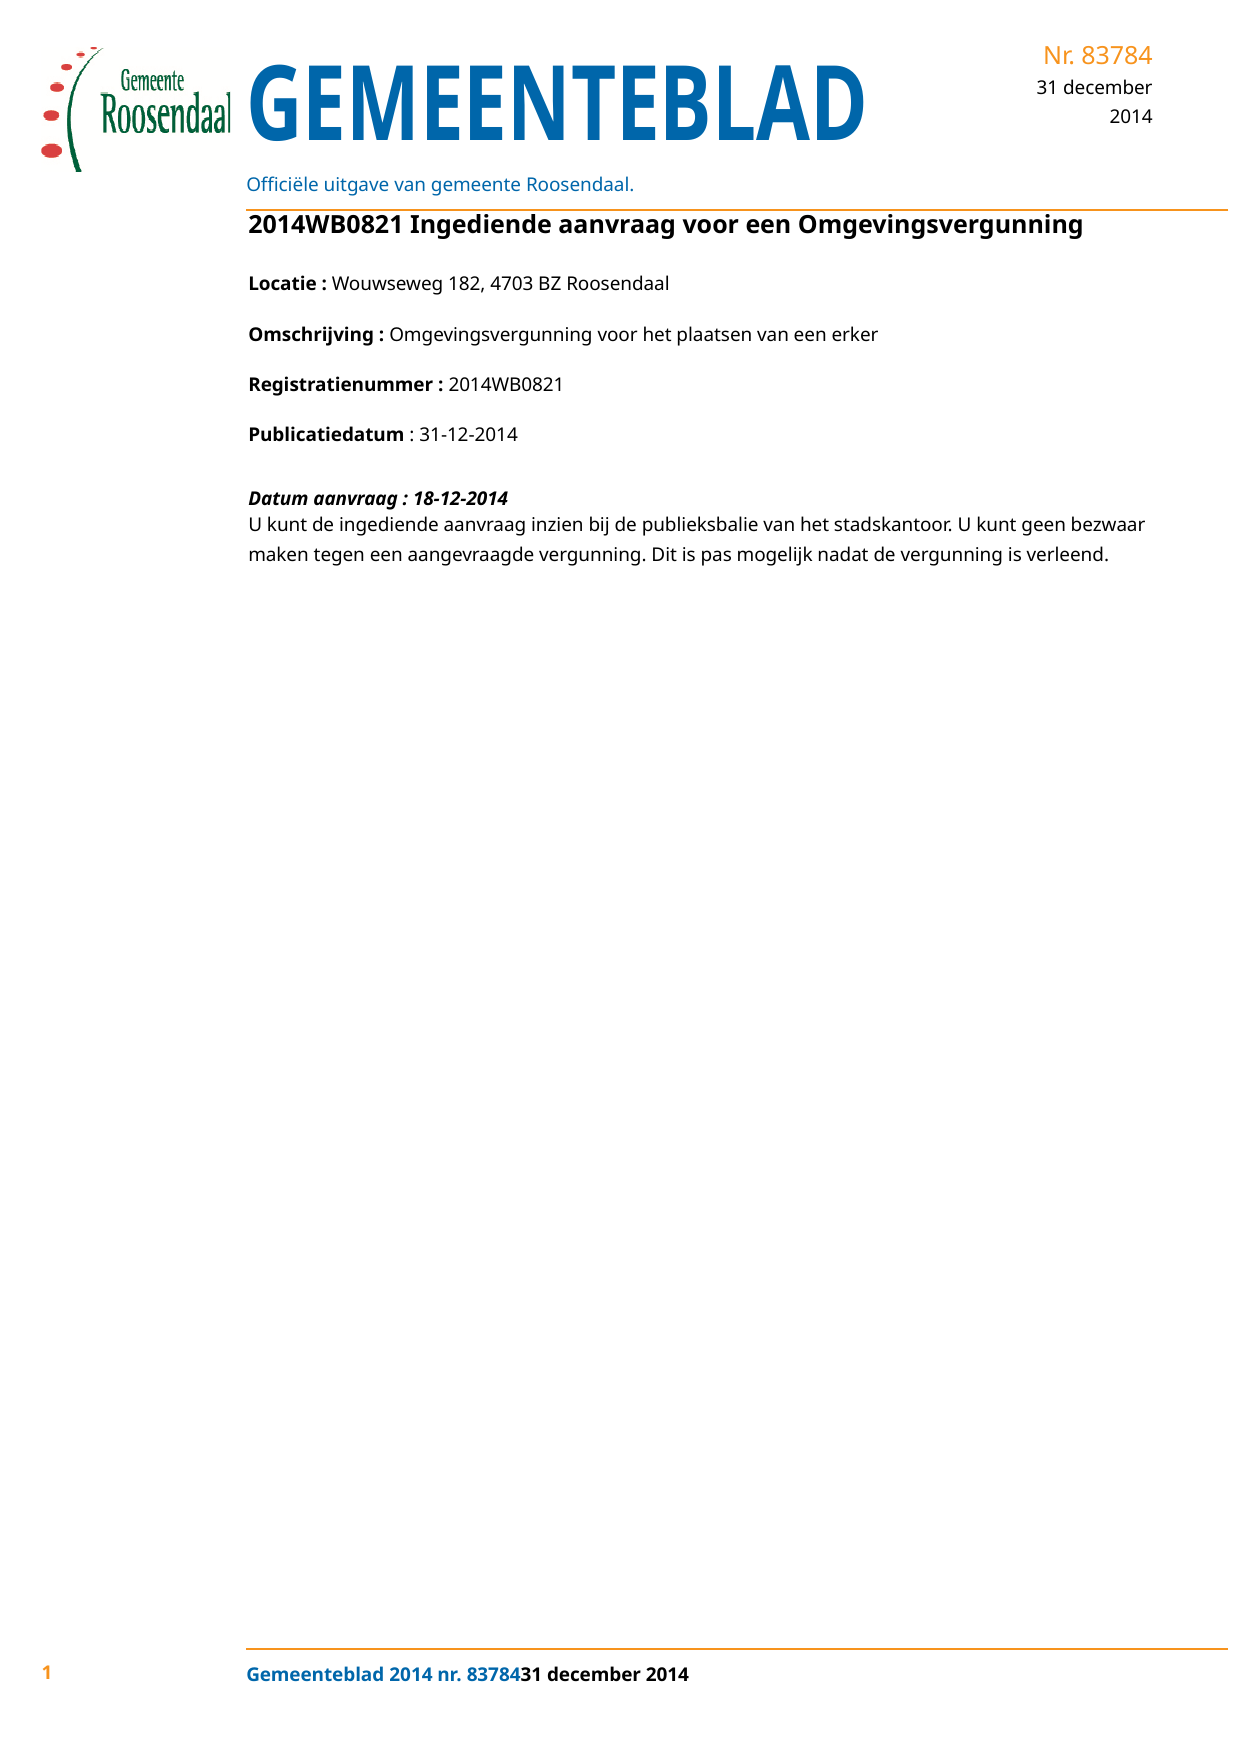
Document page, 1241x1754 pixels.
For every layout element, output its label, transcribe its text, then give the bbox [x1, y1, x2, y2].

text Locatie : Wouwseweg 182, 4703 BZ Roosendaal [248, 270, 1152, 296]
text U kunt de ingediende aanvraag inzien bij de publieksbalie van het stadskantoor. U kunt geen bezwaar maken tegen een aangevraagde vergunning. Dit is pas mogelijk nadat de vergunning is verleend. [248, 511, 1152, 567]
text Omschrijving : Omgevingsvergunning voor het plaatsen van een erker [248, 321, 1152, 346]
picture [41, 47, 231, 172]
text Datum aanvraag : 18-12-2014 [248, 486, 1152, 511]
text Registratienummer : 2014WB0821 [248, 371, 1152, 397]
text 2014WB0821 Ingediende aanvraag voor een Omgevingsvergunning [248, 211, 1152, 241]
text Publicatiedatum : 31-12-2014 [248, 422, 1152, 447]
